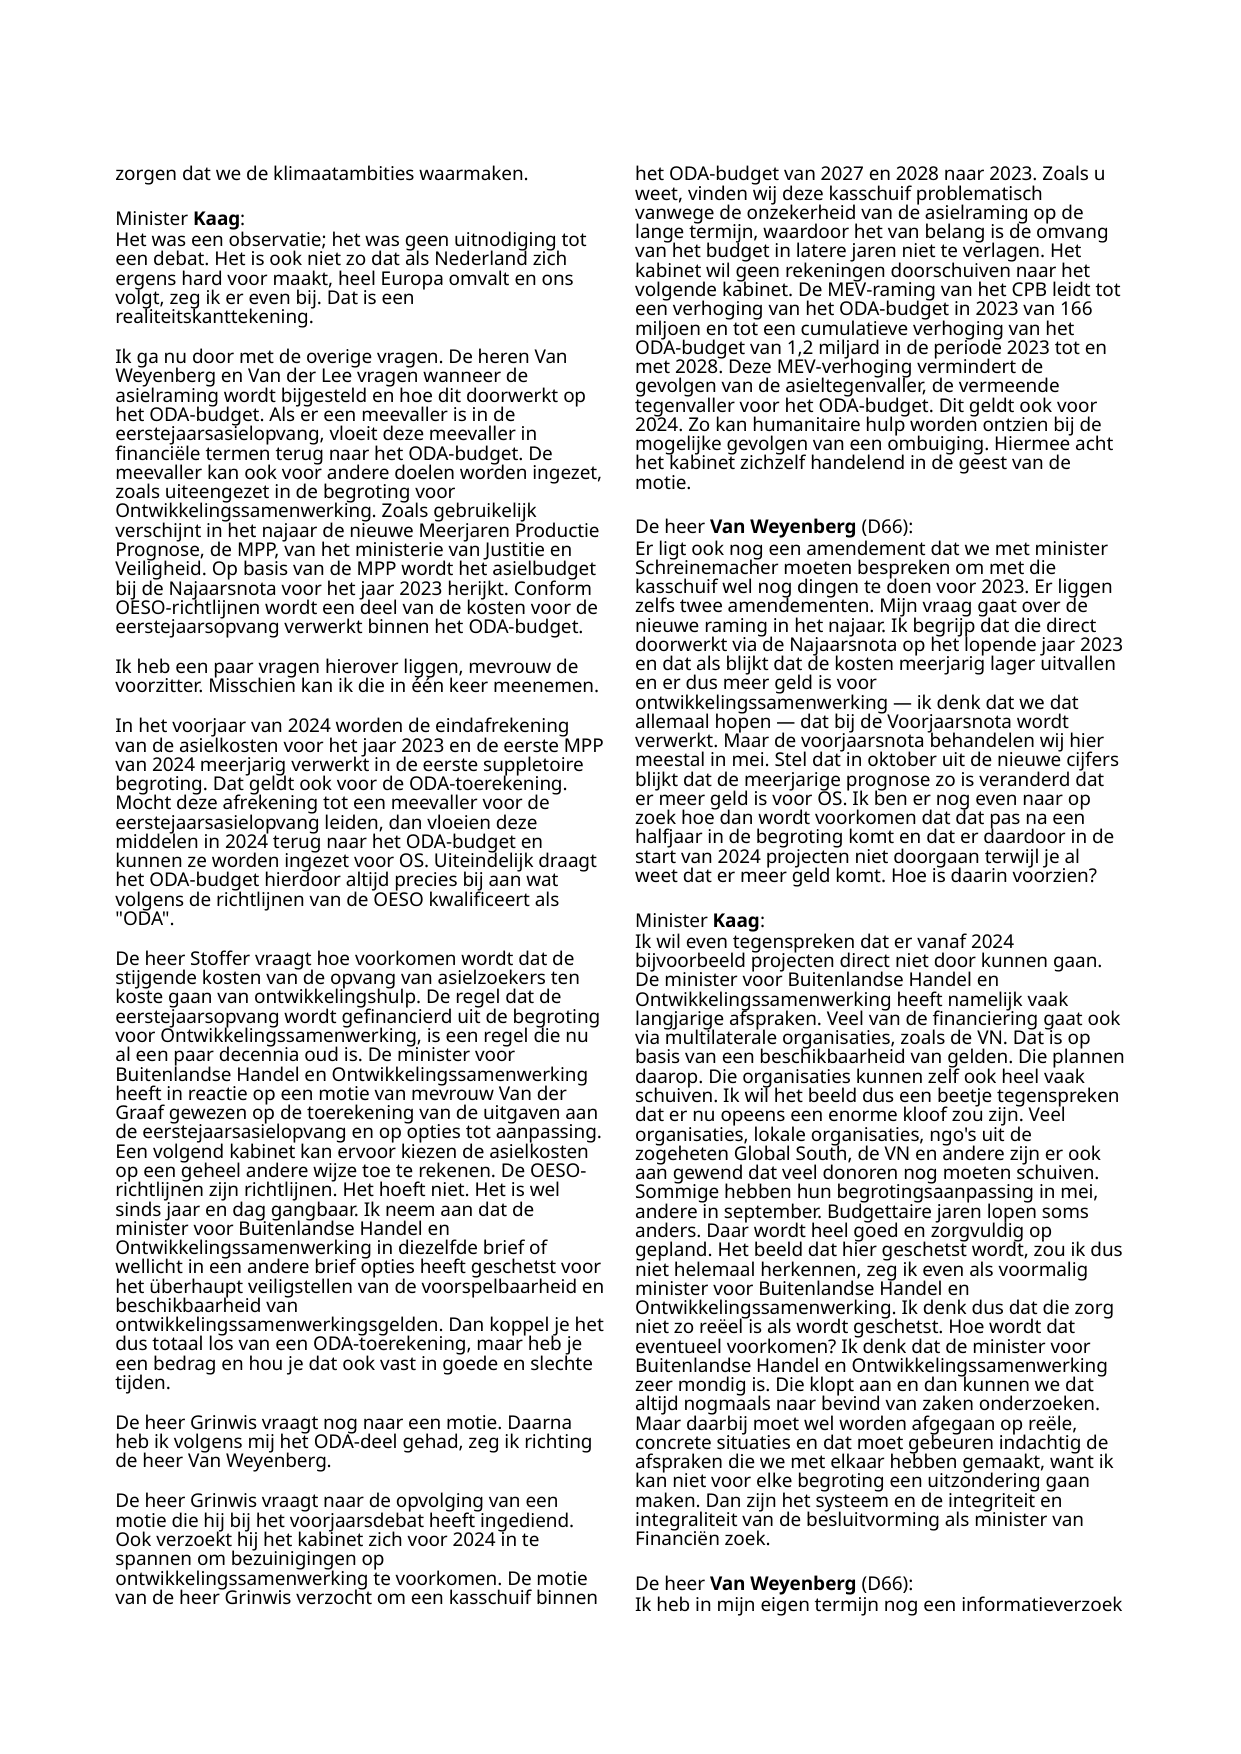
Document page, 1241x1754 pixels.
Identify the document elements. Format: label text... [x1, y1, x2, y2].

text In het voorjaar van 2024 worden de eindafrekening van de asielkosten voor het jaar 2023 en de eerste MPP van 2024 meerjarig verwerkt in de eerste suppletoire begroting. Dat geldt ook voor de ODA-toerekening. Mocht deze afrekening tot een meevaller voor de eerstejaarsasielopvang leiden, dan vloeien deze middelen in 2024 terug naar het ODA-budget en kunnen ze worden ingezet voor OS. Uiteindelijk draagt het ODA-budget hierdoor altijd precies bij aan wat volgens de richtlijnen van de OESO kwalificeert als "ODA". [115, 717, 605, 929]
text zorgen dat we de klimaatambities waarmaken. [115, 165, 605, 184]
text De heer Grinwis vraagt nog naar een motie. Daarna heb ik volgens mij het ODA-deel gehad, zeg ik richting de heer Van Weyenberg. [115, 1414, 605, 1472]
text Ik heb in mijn eigen termijn nog een informatieverzoek [635, 1596, 1125, 1615]
text Het was een observatie; het was geen uitnodiging tot een debat. Het is ook niet zo dat als Nederland zich ergens hard voor maakt, heel Europa omvalt en ons volgt, zeg ik er even bij. Dat is een realiteitskanttekening. [115, 231, 605, 327]
text Ik heb een paar vragen hierover liggen, mevrouw de voorzitter. Misschien kan ik die in één keer meenemen. [115, 658, 605, 697]
text Minister Kaag: [635, 907, 1125, 933]
text De heer Van Weyenberg (D66): [635, 514, 1125, 539]
text De heer Stoffer vraagt hoe voorkomen wordt dat de stijgende kosten van de opvang van asielzoekers ten koste gaan van ontwikkelingshulp. De regel dat de eerstejaarsopvang wordt gefinancierd uit de begroting voor Ontwikkelingssamenwerking, is een regel die nu al een paar decennia oud is. De minister voor Buitenlandse Handel en Ontwikkelingssamenwerking heeft in reactie op een motie van mevrouw Van der Graaf gewezen op de toerekening van de uitgaven aan de eerstejaarsasielopvang en op opties tot aanpassing. Een volgend kabinet kan ervoor kiezen de asielkosten op een geheel andere wijze toe te rekenen. De OESO-richtlijnen zijn richtlijnen. Het hoeft niet. Het is wel sinds jaar en dag gangbaar. Ik neem aan dat de minister voor Buitenlandse Handel en Ontwikkelingssamenwerking in diezelfde brief of wellicht in een andere brief opties heeft geschetst voor het überhaupt veiligstellen van de voorspelbaarheid en beschikbaarheid van ontwikkelingssamenwerkingsgelden. Dan koppel je het dus totaal los van een ODA-toerekening, maar heb je een bedrag en hou je dat ook vast in goede en slechte tijden. [115, 950, 605, 1393]
text Ik wil even tegenspreken dat er vanaf 2024 bijvoorbeeld projecten direct niet door kunnen gaan. De minister voor Buitenlandse Handel en Ontwikkelingssamenwerking heeft namelijk vaak langjarige afspraken. Veel van de financiering gaat ook via multilaterale organisaties, zoals de VN. Dat is op basis van een beschikbaarheid van gelden. Die plannen daarop. Die organisaties kunnen zelf ook heel vaak schuiven. Ik wil het beeld dus een beetje tegenspreken dat er nu opeens een enorme kloof zou zijn. Veel organisaties, lokale organisaties, ngo's uit de zogeheten Global South, de VN en andere zijn er ook aan gewend dat veel donoren nog moeten schuiven. Sommige hebben hun begrotingsaanpassing in mei, andere in september. Budgettaire jaren lopen soms anders. Daar wordt heel goed en zorgvuldig op gepland. Het beeld dat hier geschetst wordt, zou ik dus niet helemaal herkennen, zeg ik even als voormalig minister voor Buitenlandse Handel en Ontwikkelingssamenwerking. Ik denk dus dat die zorg niet zo reëel is als wordt geschetst. Hoe wordt dat eventueel voorkomen? Ik denk dat de minister voor Buitenlandse Handel en Ontwikkelingssamenwerking zeer mondig is. Die klopt aan en dan kunnen we dat altijd nogmaals naar bevind van zaken onderzoeken. Maar daarbij moet wel worden afgegaan op reële, concrete situaties en dat moet gebeuren indachtig de afspraken die we met elkaar hebben gemaakt, want ik kan niet voor elke begroting een uitzondering gaan maken. Dan zijn het systeem en de integriteit en integraliteit van de besluitvorming als minister van Financiën zoek. [635, 933, 1125, 1549]
text De heer Van Weyenberg (D66): [635, 1570, 1125, 1596]
text De heer Grinwis vraagt naar de opvolging van een motie die hij bij het voorjaarsdebat heeft ingediend. Ook verzoekt hij het kabinet zich voor 2024 in te spannen om bezuinigingen op ontwikkelingssamenwerking te voorkomen. De motie van de heer Grinwis verzocht om een kasschuif binnen [115, 1492, 605, 1608]
text het ODA-budget van 2027 en 2028 naar 2023. Zoals u weet, vinden wij deze kasschuif problematisch vanwege de onzekerheid van de asielraming op de lange termijn, waardoor het van belang is de omvang van het budget in latere jaren niet te verlagen. Het kabinet wil geen rekeningen doorschuiven naar het volgende kabinet. De MEV-raming van het CPB leidt tot een verhoging van het ODA-budget in 2023 van 166 miljoen en tot een cumulatieve verhoging van het ODA-budget van 1,2 miljard in de periode 2023 tot en met 2028. Deze MEV-verhoging vermindert de gevolgen van de asieltegenvaller, de vermeende tegenvaller voor het ODA-budget. Dit geldt ook voor 2024. Zo kan humanitaire hulp worden ontzien bij de mogelijke gevolgen van een ombuiging. Hiermee acht het kabinet zichzelf handelend in de geest van de motie. [635, 165, 1125, 493]
text Minister Kaag: [115, 205, 605, 231]
text Ik ga nu door met de overige vragen. De heren Van Weyenberg en Van der Lee vragen wanneer de asielraming wordt bijgesteld en hoe dit doorwerkt op het ODA-budget. Als er een meevaller is in de eerstejaarsasielopvang, vloeit deze meevaller in financiële termen terug naar het ODA-budget. De meevaller kan ook voor andere doelen worden ingezet, zoals uiteengezet in de begroting voor Ontwikkelingssamenwerking. Zoals gebruikelijk verschijnt in het najaar de nieuwe Meerjaren Productie Prognose, de MPP, van het ministerie van Justitie en Veiligheid. Op basis van de MPP wordt het asielbudget bij de Najaarsnota voor het jaar 2023 herijkt. Conform OESO-richtlijnen wordt een deel van de kosten voor de eerstejaarsopvang verwerkt binnen het ODA-budget. [115, 348, 605, 637]
text Er ligt ook nog een amendement dat we met minister Schreinemacher moeten bespreken om met die kasschuif wel nog dingen te doen voor 2023. Er liggen zelfs twee amendementen. Mijn vraag gaat over de nieuwe raming in het najaar. Ik begrijp dat die direct doorwerkt via de Najaarsnota op het lopende jaar 2023 en dat als blijkt dat de kosten meerjarig lager uitvallen en er dus meer geld is voor ontwikkelingssamenwerking — ik denk dat we dat allemaal hopen — dat bij de Voorjaarsnota wordt verwerkt. Maar de voorjaarsnota behandelen wij hier meestal in mei. Stel dat in oktober uit de nieuwe cijfers blijkt dat de meerjarige prognose zo is veranderd dat er meer geld is voor OS. Ik ben er nog even naar op zoek hoe dan wordt voorkomen dat dat pas na een halfjaar in de begroting komt en dat er daardoor in de start van 2024 projecten niet doorgaan terwijl je al weet dat er meer geld komt. Hoe is daarin voorzien? [635, 539, 1125, 886]
